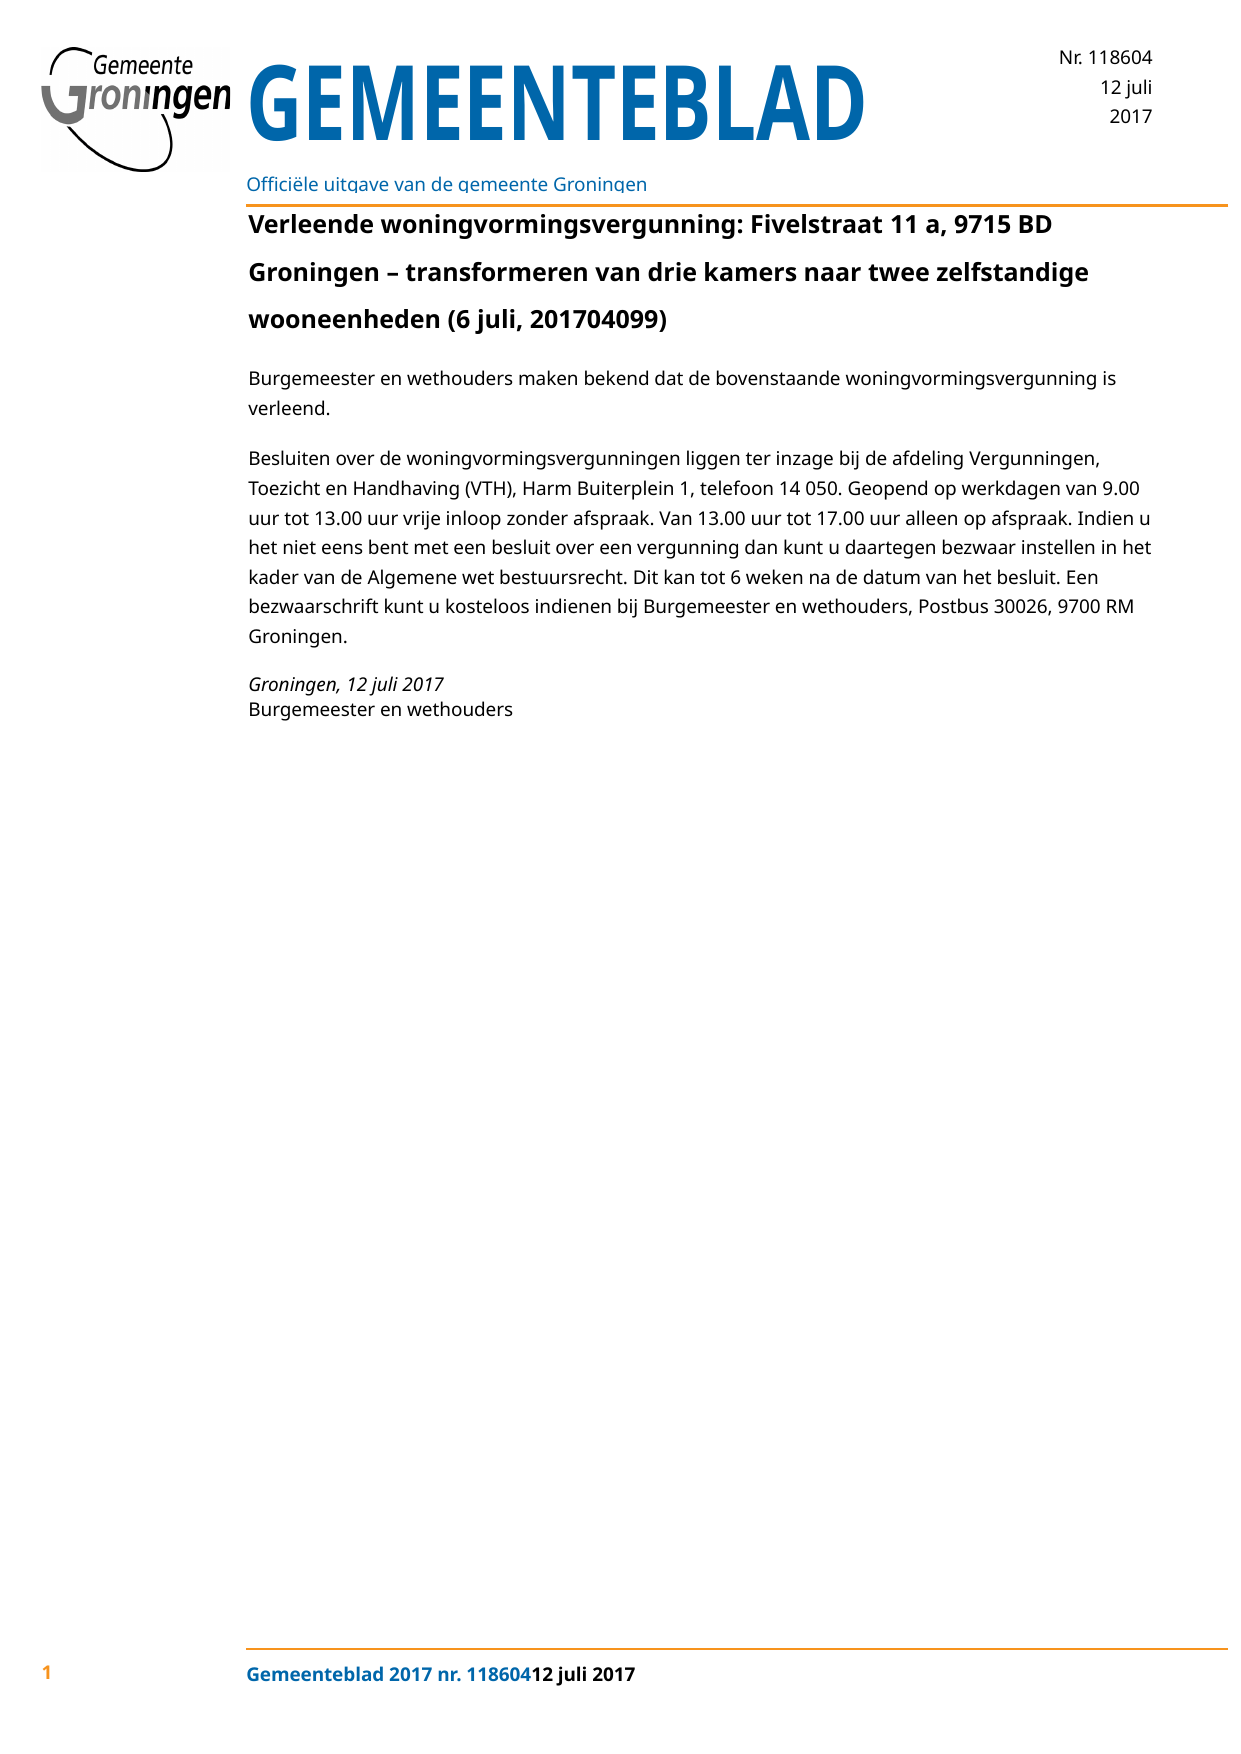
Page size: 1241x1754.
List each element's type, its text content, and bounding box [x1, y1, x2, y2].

text Verleende woningvormingsvergunning: Fivelstraat 11 a, 9715 BD Groningen – transformeren van drie kamers naar twee zelfstandige wooneenheden (6 juli, 201704099) [248, 207, 1152, 336]
text Burgemeester en wethouders maken bekend dat de bovenstaande woningvormingsvergunning is verleend. [248, 366, 1152, 421]
picture [41, 47, 231, 172]
text Burgemeester en wethouders [248, 697, 1152, 722]
text Groningen, 12 juli 2017 [248, 671, 1152, 697]
text Besluiten over de woningvormingsvergunningen liggen ter inzage bij de afdeling Vergunningen, Toezicht en Handhaving (VTH), Harm Buiterplein 1, telefoon 14 050. Geopend op werkdagen van 9.00 uur tot 13.00 uur vrije inloop zonder afspraak. Van 13.00 uur tot 17.00 uur alleen op afspraak. Indien u het niet eens bent met een besluit over een vergunning dan kunt u daartegen bezwaar instellen in het kader van de Algemene wet bestuursrecht. Dit kan tot 6 weken na de datum van het besluit. Een bezwaarschrift kunt u kosteloos indienen bij Burgemeester en wethouders, Postbus 30026, 9700 RM Groningen. [248, 446, 1152, 649]
